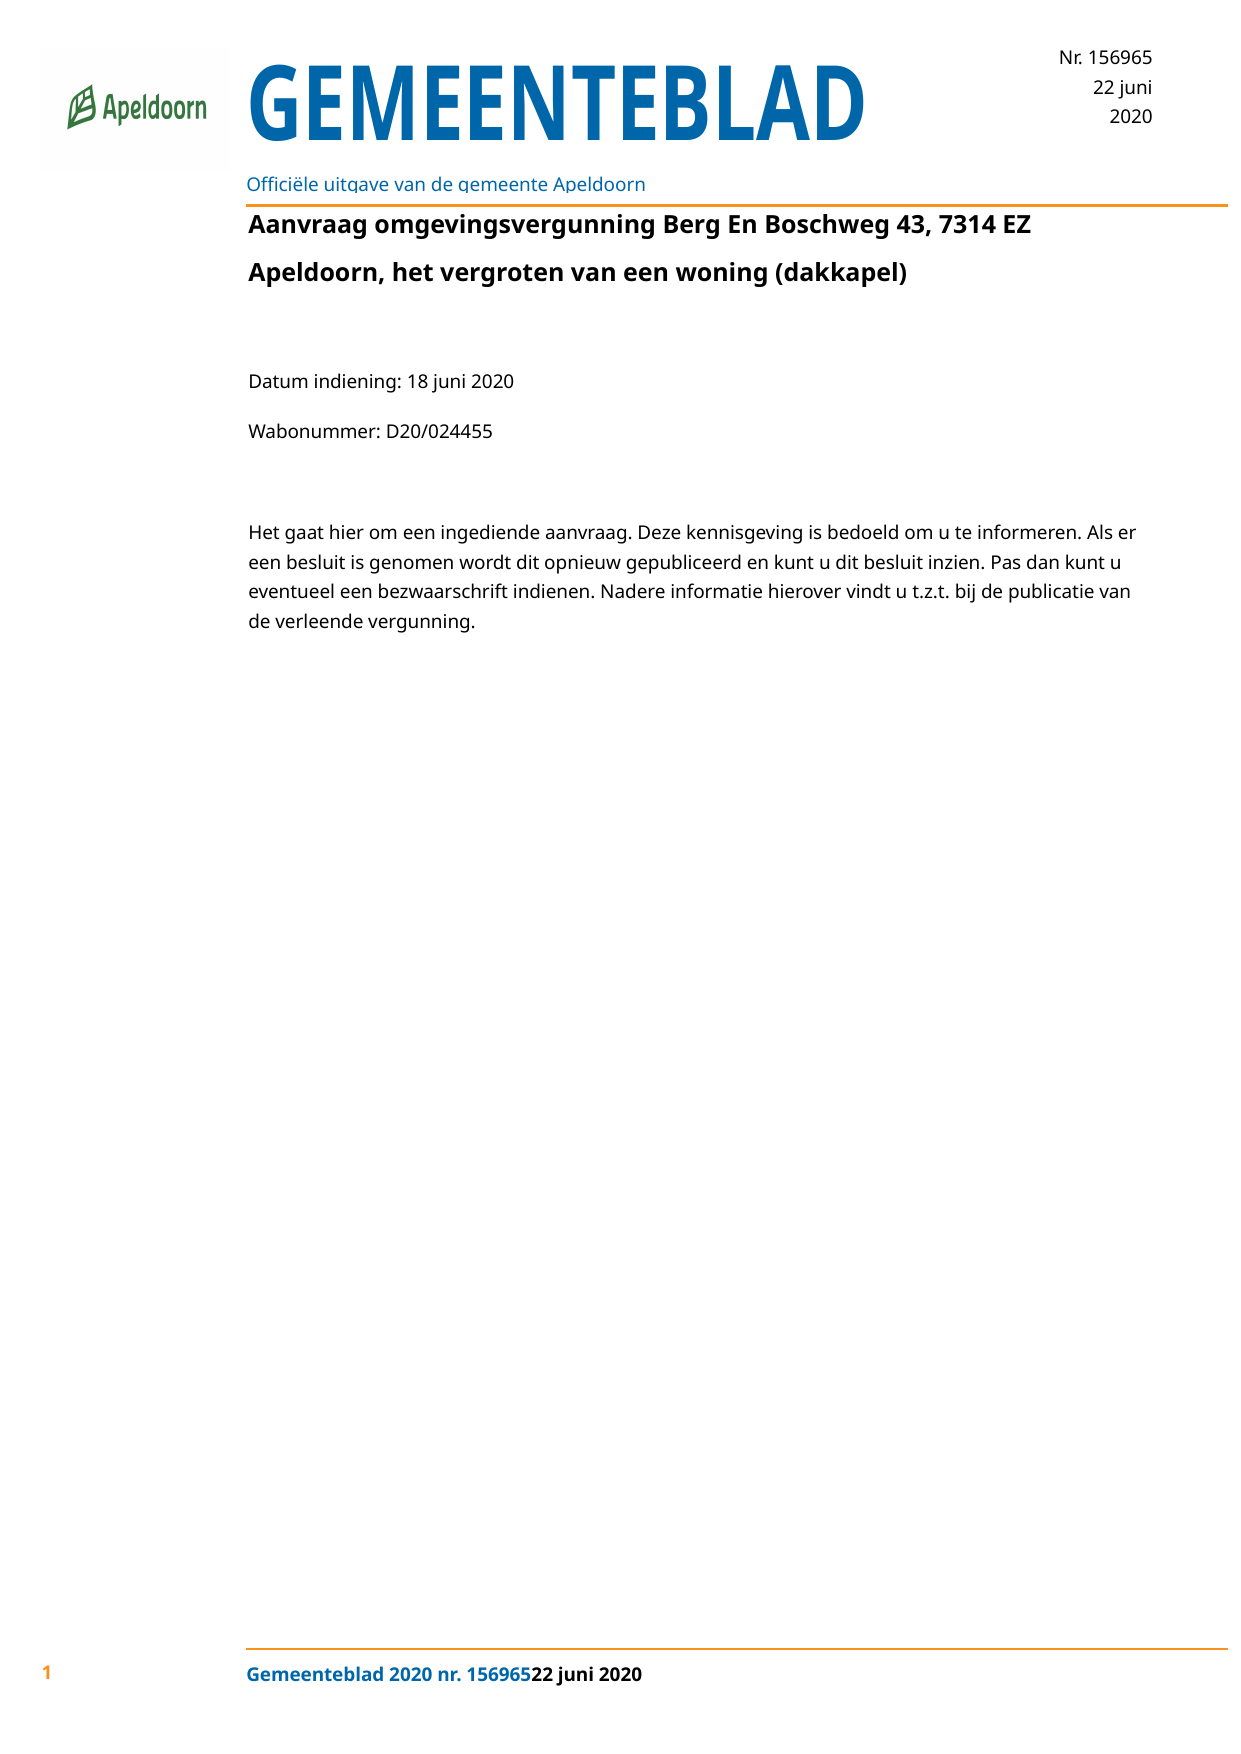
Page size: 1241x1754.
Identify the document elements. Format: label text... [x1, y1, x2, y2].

picture [41, 47, 231, 172]
text Aanvraag omgevingsvergunning Berg En Boschweg 43, 7314 EZ Apeldoorn, het vergroten van een woning (dakkapel) [248, 207, 1152, 288]
text Datum indiening: 18 juni 2020 [248, 368, 1152, 394]
text Wabonummer: D20/024455 [248, 419, 1152, 444]
text Het gaat hier om een ingediende aanvraag. Deze kennisgeving is bedoeld om u te informeren. Als er een besluit is genomen wordt dit opnieuw gepubliceerd en kunt u dit besluit inzien. Pas dan kunt u eventueel een bezwaarschrift indienen. Nadere informatie hierover vindt u t.z.t. bij de publicatie van de verleende vergunning. [248, 519, 1152, 634]
